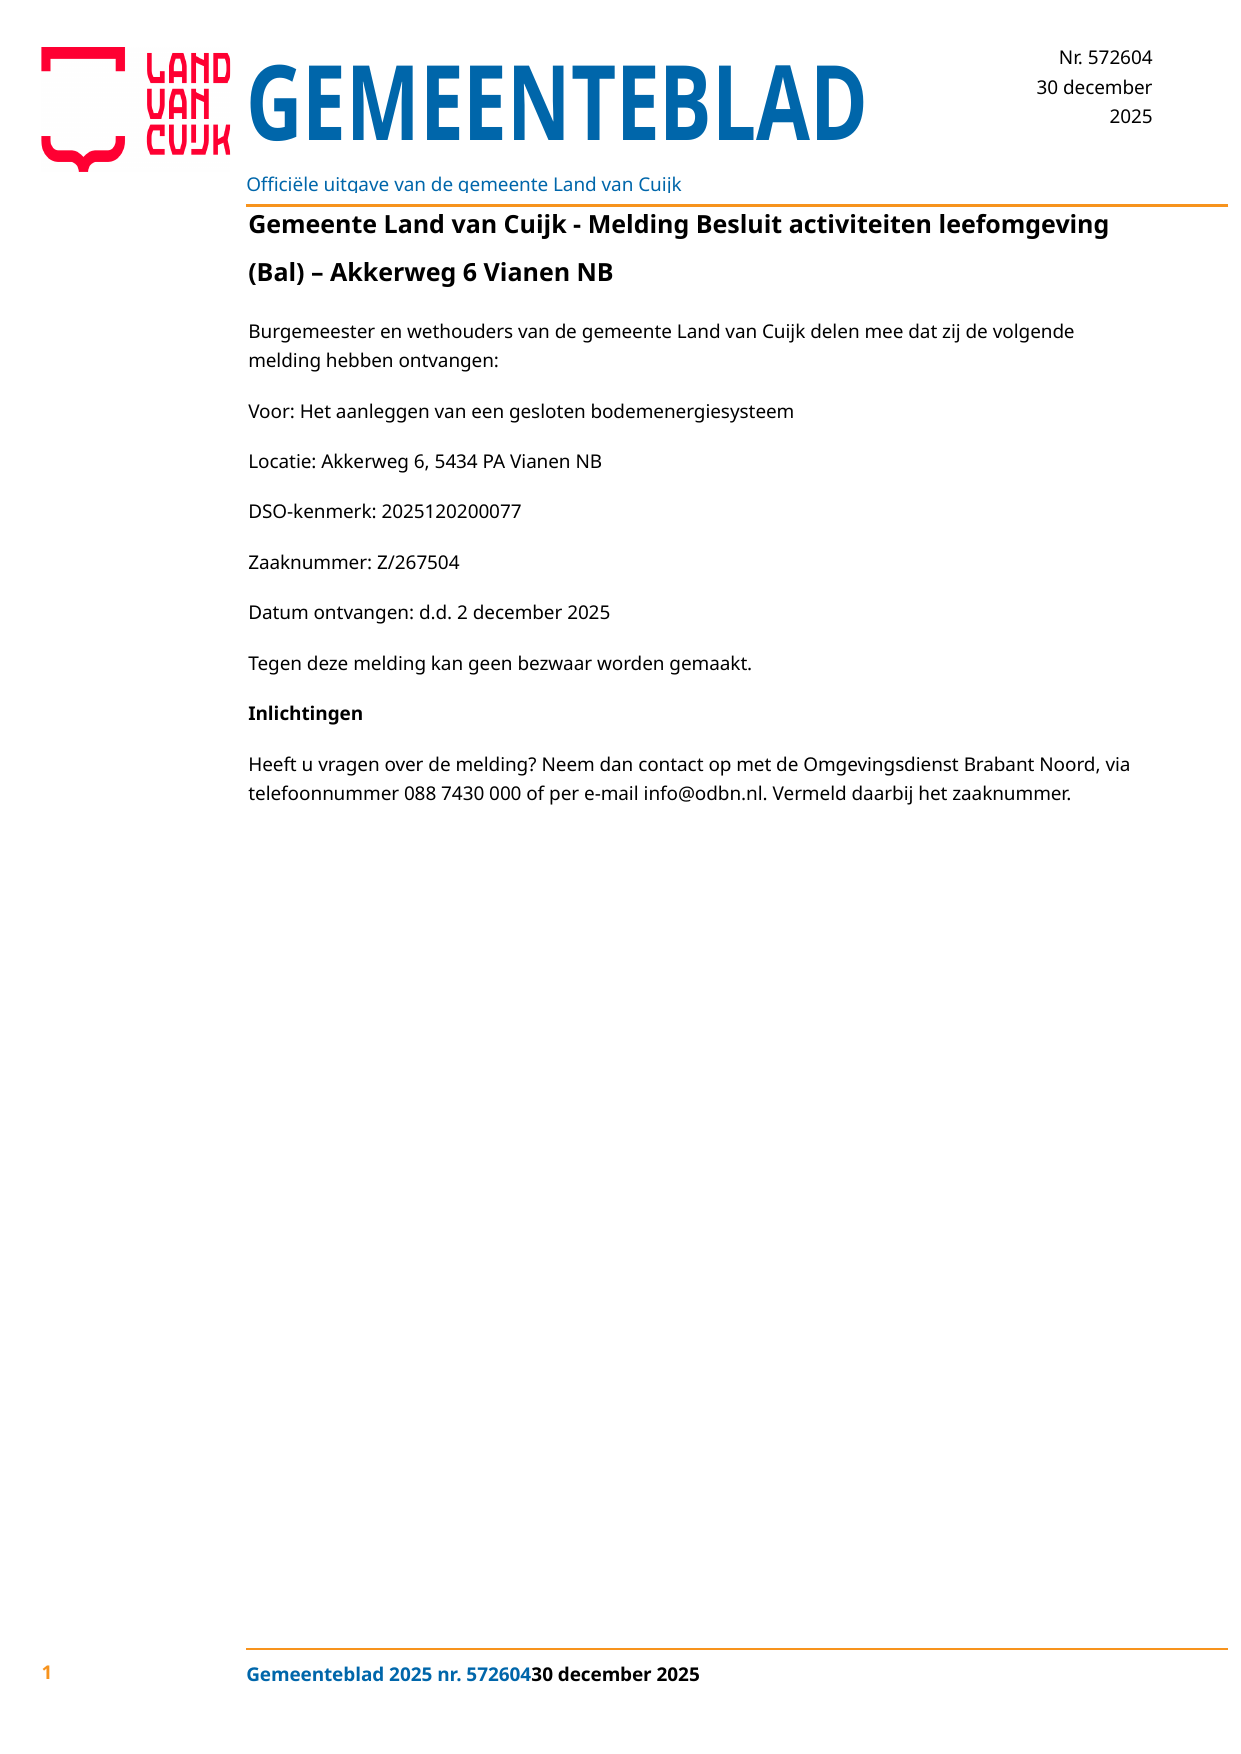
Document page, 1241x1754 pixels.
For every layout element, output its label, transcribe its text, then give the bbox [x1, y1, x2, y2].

text Inlichtingen [248, 700, 1152, 726]
text DSO-kenmerk: 2025120200077 [248, 499, 1152, 524]
text Zaaknummer: Z/267504 [248, 549, 1152, 575]
picture [41, 47, 231, 172]
text Voor: Het aanleggen van een gesloten bodemenergiesysteem [248, 398, 1152, 424]
text Tegen deze melding kan geen bezwaar worden gemaakt. [248, 650, 1152, 676]
text Burgemeester en wethouders van de gemeente Land van Cuijk delen mee dat zij de volgende melding hebben ontvangen: [248, 318, 1152, 373]
text Heeft u vragen over de melding? Neem dan contact op met de Omgevingsdienst Brabant Noord, via telefoonnummer 088 7430 000 of per e-mail info@odbn.nl. Vermeld daarbij het zaaknummer. [248, 751, 1152, 806]
text Gemeente Land van Cuijk - Melding Besluit activiteiten leefomgeving (Bal) – Akkerweg 6 Vianen NB [248, 207, 1152, 288]
text Locatie: Akkerweg 6, 5434 PA Vianen NB [248, 448, 1152, 474]
text Datum ontvangen: d.d. 2 december 2025 [248, 599, 1152, 625]
